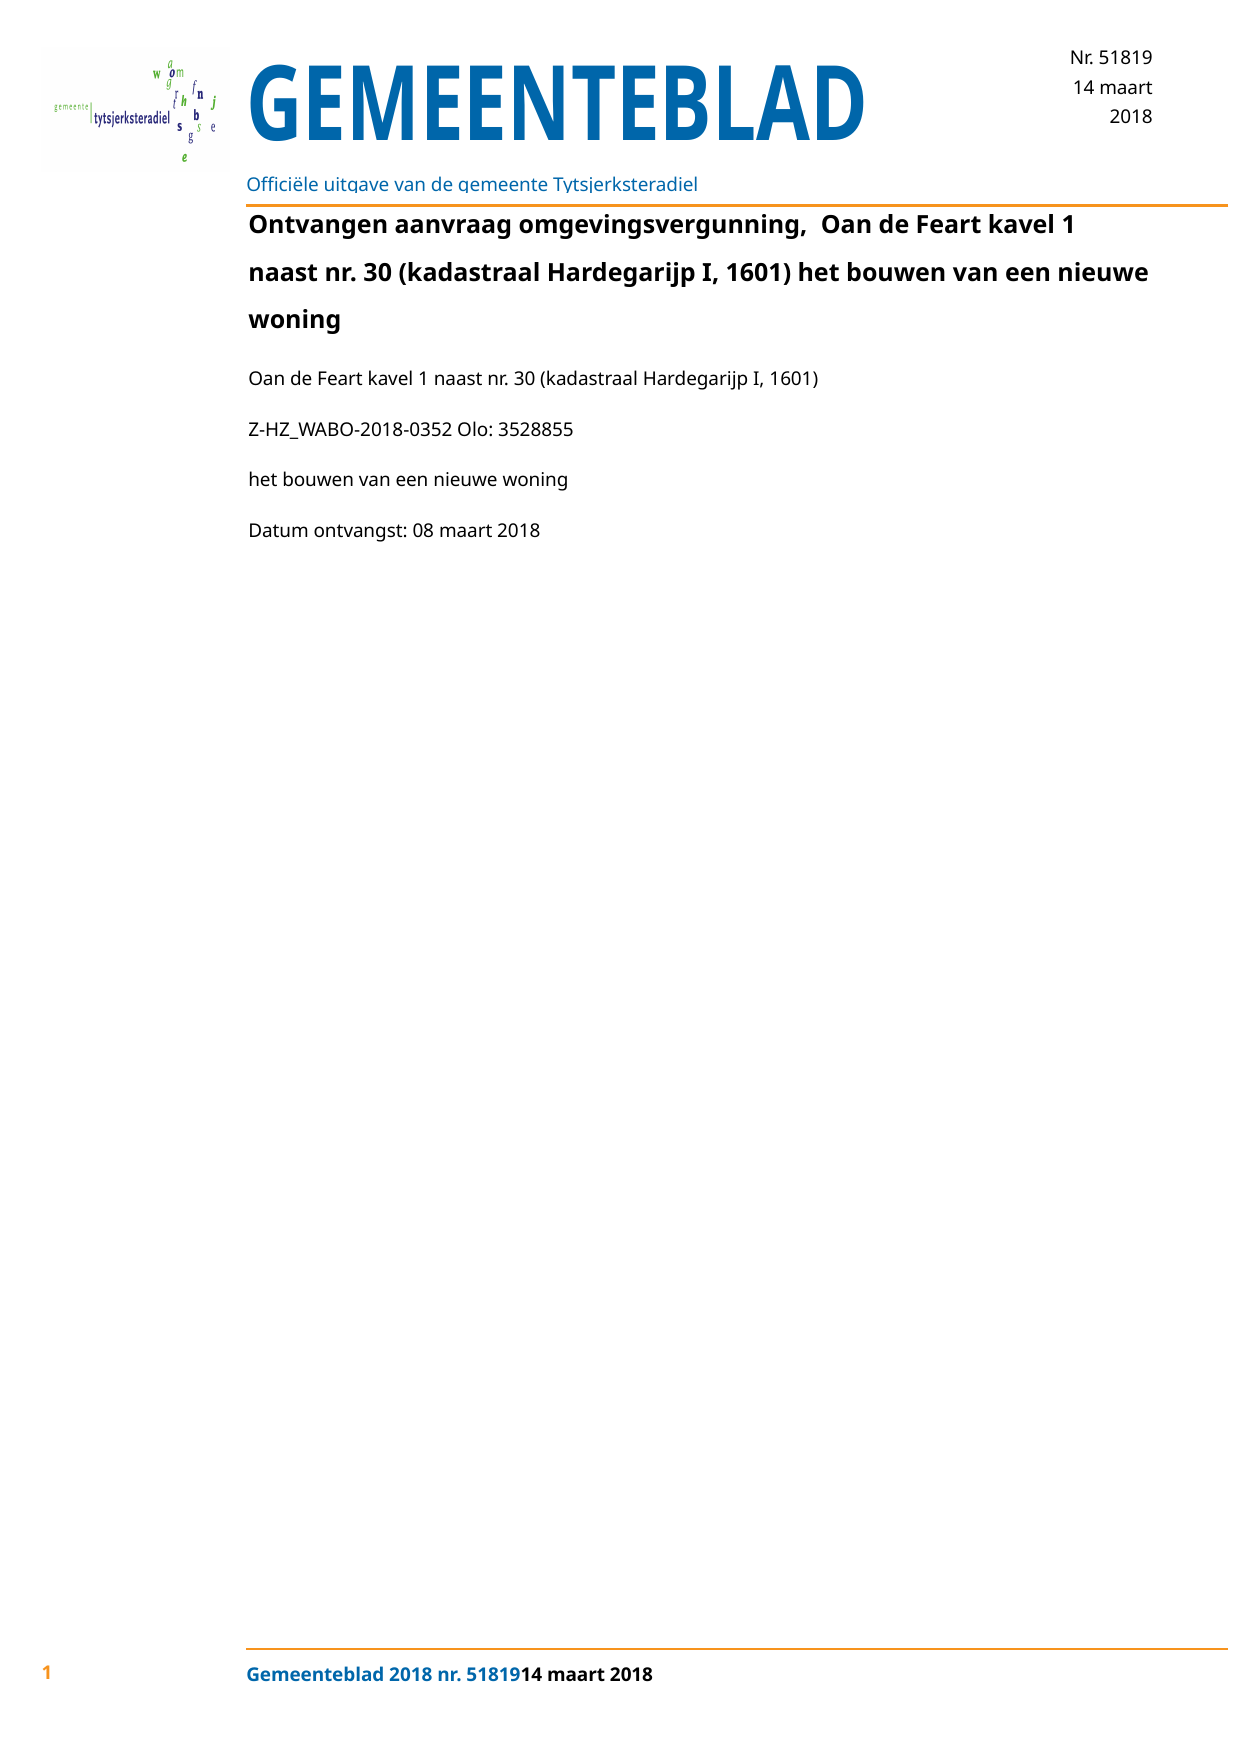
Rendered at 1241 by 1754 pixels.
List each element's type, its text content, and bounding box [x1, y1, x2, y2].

text Oan de Feart kavel 1 naast nr. 30 (kadastraal Hardegarijp I, 1601) [248, 366, 1152, 391]
picture [41, 47, 231, 172]
text Ontvangen aanvraag omgevingsvergunning, Oan de Feart kavel 1 naast nr. 30 (kadastraal Hardegarijp I, 1601) het bouwen van een nieuwe woning [248, 207, 1152, 336]
text Z-HZ_WABO-2018-0352 Olo: 3528855 [248, 416, 1152, 442]
text Datum ontvangst: 08 maart 2018 [248, 517, 1152, 542]
text het bouwen van een nieuwe woning [248, 466, 1152, 492]
